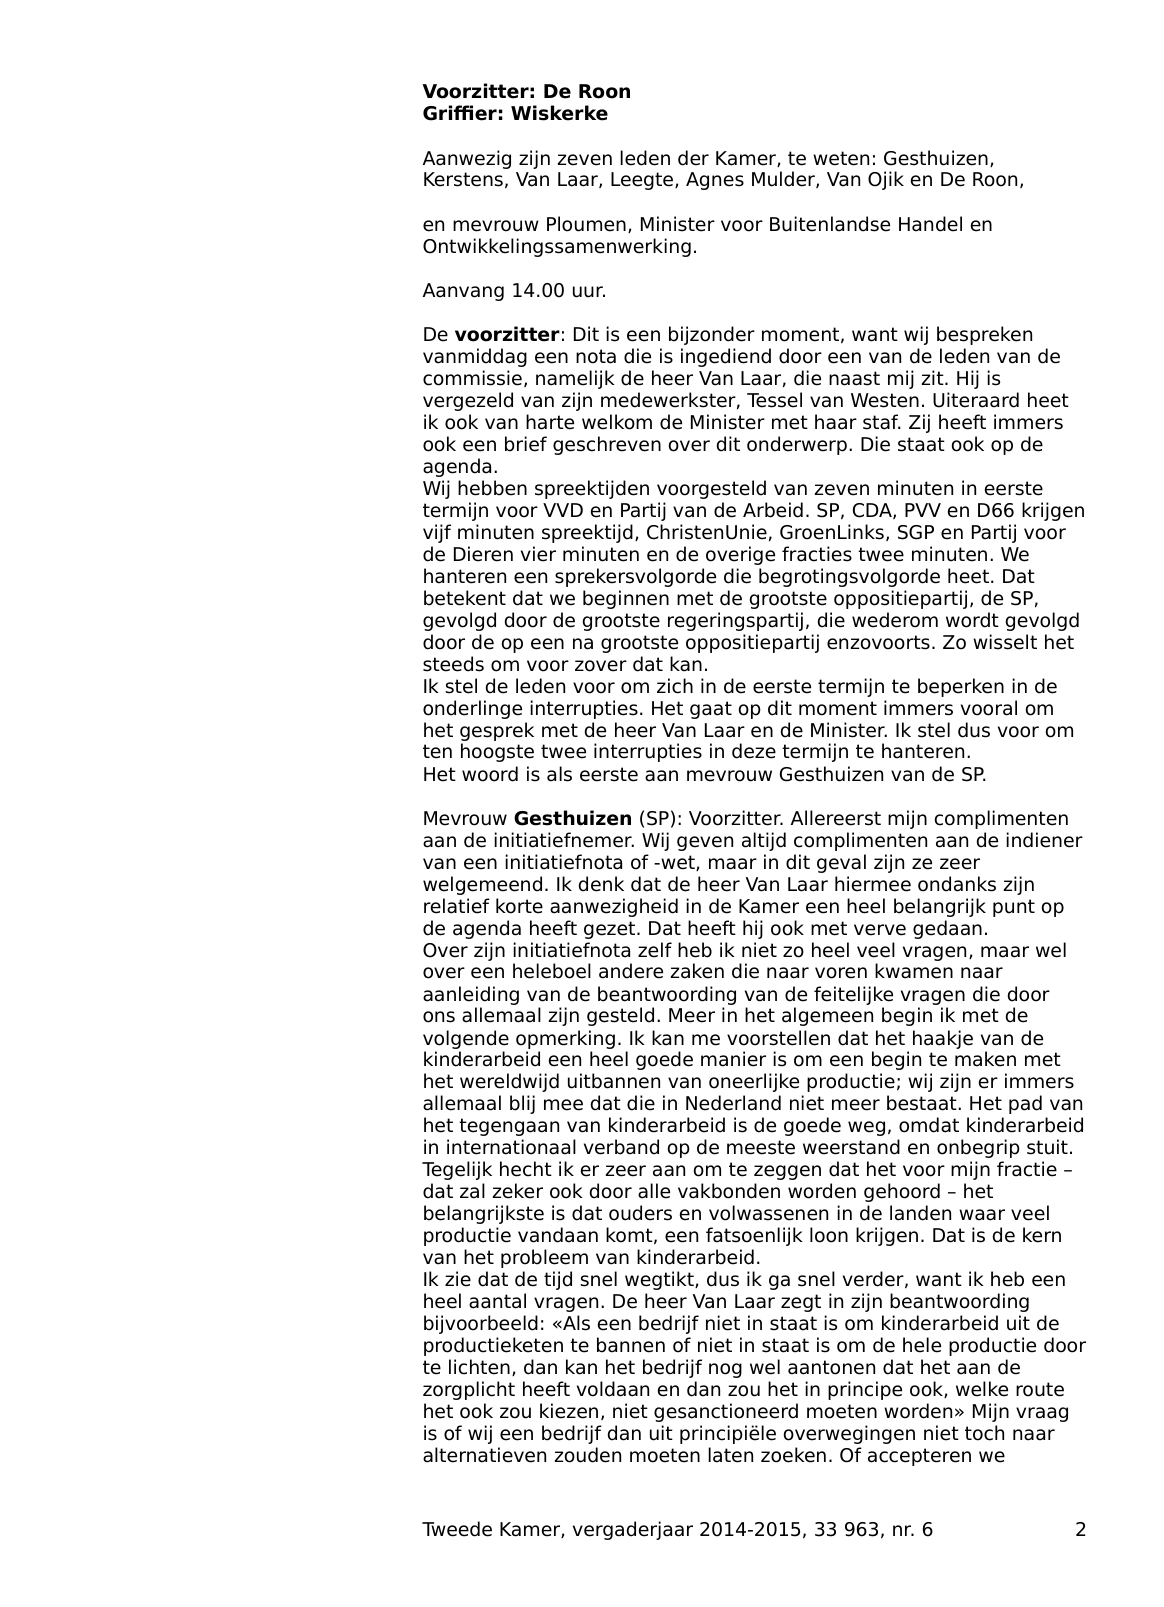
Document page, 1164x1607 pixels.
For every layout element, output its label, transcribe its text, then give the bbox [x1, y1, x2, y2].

text Ik zie dat de tijd snel wegtikt, dus ik ga snel verder, want ik heb een heel aantal vragen. De heer Van Laar zegt in zijn beantwoording bijvoorbeeld: «Als een bedrijf niet in staat is om kinderarbeid uit de productieketen te bannen of niet in staat is om de hele productie door te lichten, dan kan het bedrijf nog wel aantonen dat het aan de zorgplicht heeft voldaan en dan zou het in principe ook, welke route het ook zou kiezen, niet gesanctioneerd moeten worden» Mijn vraag is of wij een bedrijf dan uit principiële overwegingen niet toch naar alternatieven zouden moeten laten zoeken. Of accepteren we [422, 1269, 1087, 1467]
text Het woord is als eerste aan mevrouw Gesthuizen van de SP. [422, 763, 1087, 785]
text Aanvang 14.00 uur. [422, 280, 1087, 302]
text Griffier: Wiskerke [422, 103, 1087, 125]
text Over zijn initiatiefnota zelf heb ik niet zo heel veel vragen, maar wel over een heleboel andere zaken die naar voren kwamen naar aanleiding van de beantwoording van de feitelijke vragen die door ons allemaal zijn gesteld. Meer in het algemeen begin ik met de volgende opmerking. Ik kan me voorstellen dat het haakje van de kinderarbeid een heel goede manier is om een begin te maken met het wereldwijd uitbannen van oneerlijke productie; wij zijn er immers allemaal blij mee dat die in Nederland niet meer bestaat. Het pad van het tegengaan van kinderarbeid is de goede weg, omdat kinderarbeid in internationaal verband op de meeste weerstand en onbegrip stuit. Tegelijk hecht ik er zeer aan om te zeggen dat het voor mijn fractie – dat zal zeker ook door alle vakbonden worden gehoord – het belangrijkste is dat ouders en volwassenen in de landen waar veel productie vandaan komt, een fatsoenlijk loon krijgen. Dat is de kern van het probleem van kinderarbeid. [422, 939, 1087, 1269]
text Mevrouw Gesthuizen (SP): Voorzitter. Allereerst mijn complimenten aan de initiatiefnemer. Wij geven altijd complimenten aan de indiener van een initiatiefnota of -wet, maar in dit geval zijn ze zeer welgemeend. Ik denk dat de heer Van Laar hiermee ondanks zijn relatief korte aanwezigheid in de Kamer een heel belangrijk punt op de agenda heeft gezet. Dat heeft hij ook met verve gedaan. [422, 808, 1087, 939]
text Aanwezig zijn zeven leden der Kamer, te weten: Gesthuizen, Kerstens, Van Laar, Leegte, Agnes Mulder, Van Ojik en De Roon, [422, 147, 1087, 191]
text Ik stel de leden voor om zich in de eerste termijn te beperken in de onderlinge interrupties. Het gaat op dit moment immers vooral om het gesprek met de heer Van Laar en de Minister. Ik stel dus voor om ten hoogste twee interrupties in deze termijn te hanteren. [422, 676, 1087, 763]
text Voorzitter: De Roon [422, 81, 1087, 103]
text Wij hebben spreektijden voorgesteld van zeven minuten in eerste termijn voor VVD en Partij van de Arbeid. SP, CDA, PVV en D66 krijgen vijf minuten spreektijd, ChristenUnie, GroenLinks, SGP en Partij voor de Dieren vier minuten en de overige fracties twee minuten. We hanteren een sprekersvolgorde die begrotingsvolgorde heet. Dat betekent dat we beginnen met de grootste oppositiepartij, de SP, gevolgd door de grootste regeringspartij, die wederom wordt gevolgd door de op een na grootste oppositiepartij enzovoorts. Zo wisselt het steeds om voor zover dat kan. [422, 478, 1087, 676]
text De voorzitter: Dit is een bijzonder moment, want wij bespreken vanmiddag een nota die is ingediend door een van de leden van de commissie, namelijk de heer Van Laar, die naast mij zit. Hij is vergezeld van zijn medewerkster, Tessel van Westen. Uiteraard heet ik ook van harte welkom de Minister met haar staf. Zij heeft immers ook een brief geschreven over dit onderwerp. Die staat ook op de agenda. [422, 324, 1087, 478]
text en mevrouw Ploumen, Minister voor Buitenlandse Handel en Ontwikkelingssamenwerking. [422, 213, 1087, 257]
